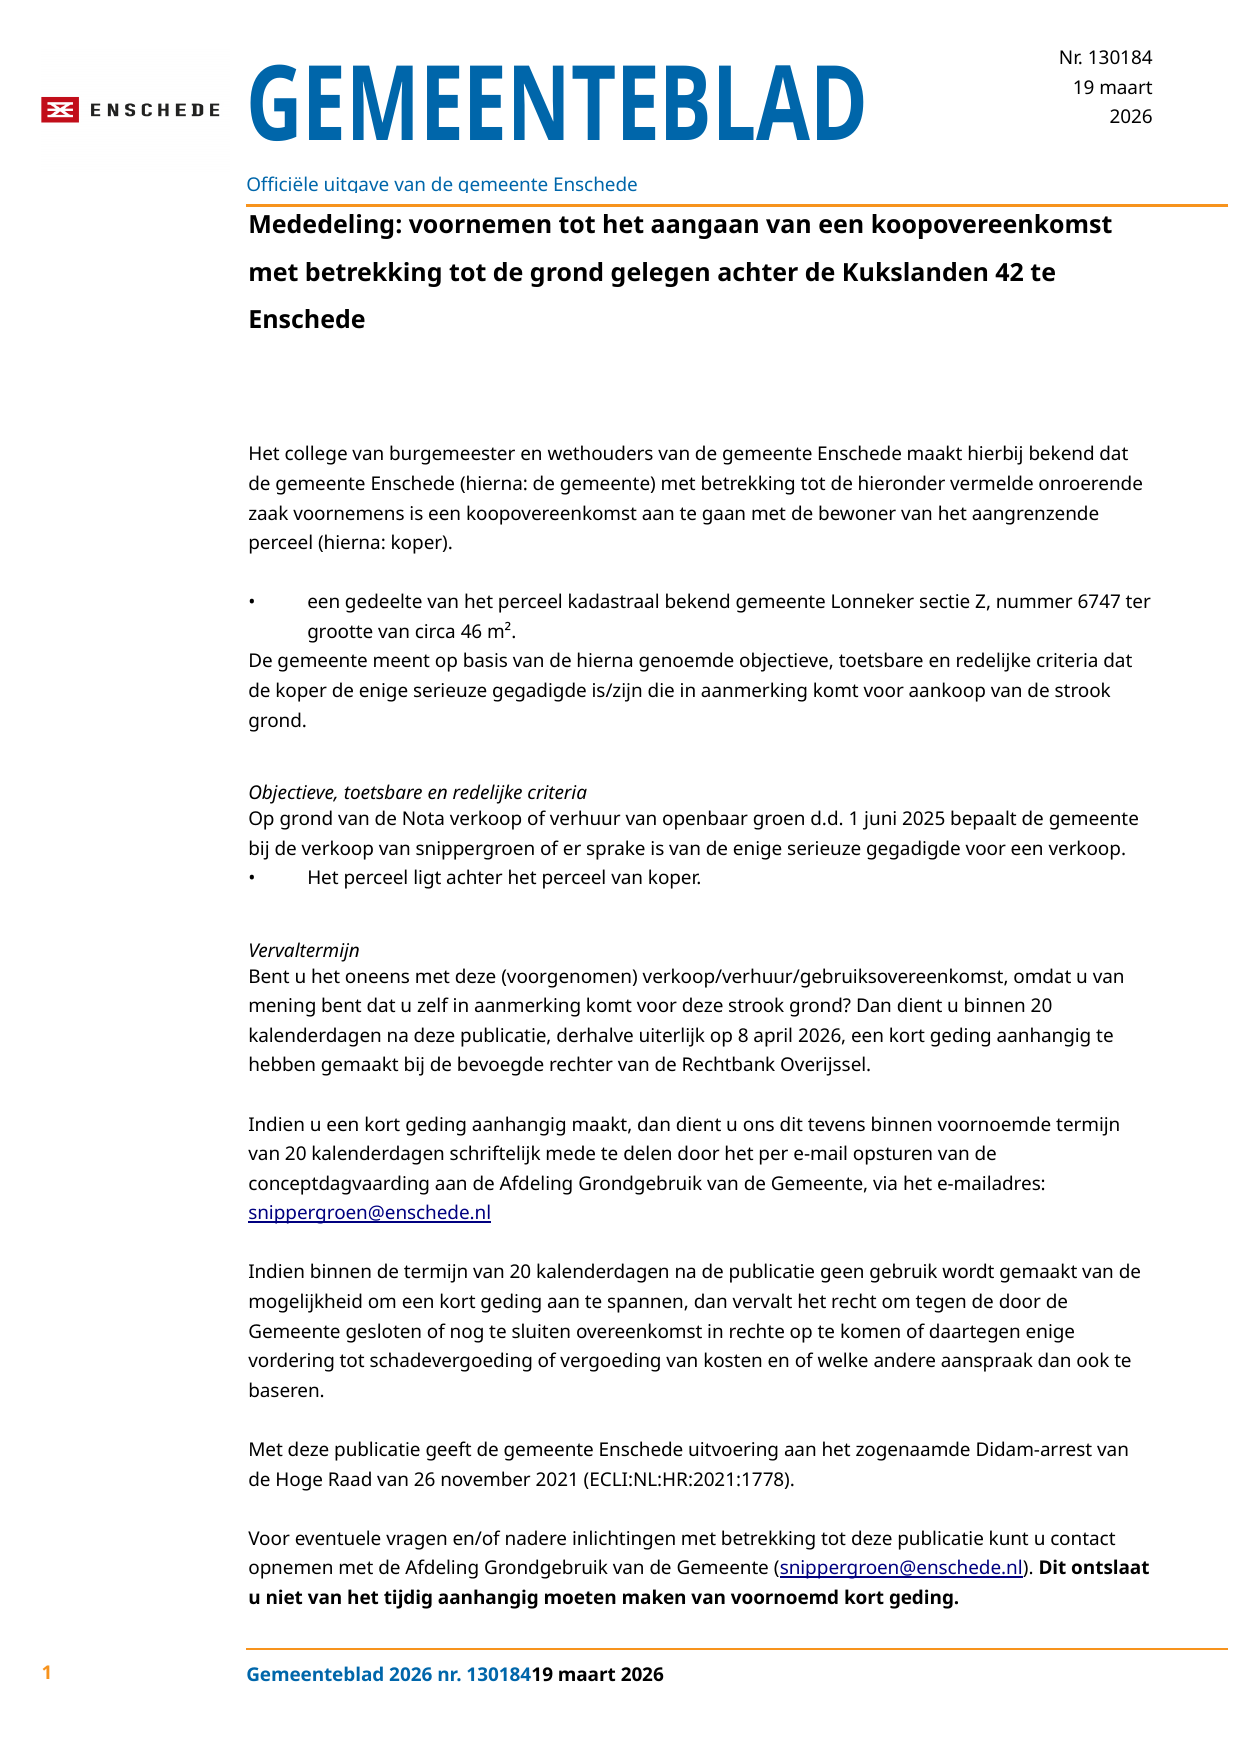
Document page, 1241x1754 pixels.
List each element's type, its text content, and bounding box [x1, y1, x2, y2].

text Op grond van de Nota verkoop of verhuur van openbaar groen d.d. 1 juni 2025 bepaalt de gemeente bij de verkoop van snippergroen of er sprake is van de enige serieuze gegadigde voor een verkoop. [248, 805, 1152, 861]
text Objectieve, toetsbare en redelijke criteria [248, 779, 1152, 805]
text Voor eventuele vragen en/of nadere inlichtingen met betrekking tot deze publicatie kunt u contact opnemen met de Afdeling Grondgebruik van de Gemeente (snippergroen@enschede.nl). Dit ontslaat u niet van het tijdig aanhangig moeten maken van voornoemd kort geding. [248, 1525, 1152, 1610]
text Met deze publicatie geeft de gemeente Enschede uitvoering aan het zogenaamde Didam-arrest van de Hoge Raad van 26 november 2021 (ECLI:NL:HR:2021:1778). [248, 1436, 1152, 1491]
list Het perceel ligt achter het perceel van koper. [248, 864, 1152, 890]
text Indien u een kort geding aanhangig maakt, dan dient u ons dit tevens binnen voornoemde termijn van 20 kalenderdagen schriftelijk mede te delen door het per e-mail opsturen van de conceptdagvaarding aan de Afdeling Grondgebruik van de Gemeente, via het e-mailadres: snippergroen@enschede.nl [248, 1111, 1152, 1225]
text Mededeling: voornemen tot het aangaan van een koopovereenkomst met betrekking tot de grond gelegen achter de Kukslanden 42 te Enschede [248, 207, 1152, 336]
picture [41, 47, 231, 172]
text Indien binnen de termijn van 20 kalenderdagen na de publicatie geen gebruik wordt gemaakt van de mogelijkheid om een kort geding aan te spannen, dan vervalt het recht om tegen de door de Gemeente gesloten of nog te sluiten overeenkomst in rechte op te komen of daartegen enige vordering tot schadevergoeding of vergoeding van kosten en of welke andere aanspraak dan ook te baseren. [248, 1259, 1152, 1403]
text Vervaltermijn [248, 937, 1152, 963]
list een gedeelte van het perceel kadastraal bekend gemeente Lonneker sectie Z, nummer 6747 ter grootte van circa 46 m². [248, 588, 1152, 644]
text Bent u het oneens met deze (voorgenomen) verkoop/verhuur/gebruiksovereenkomst, omdat u van mening bent dat u zelf in aanmerking komt voor deze strook grond? Dan dient u binnen 20 kalenderdagen na deze publicatie, derhalve uiterlijk op 8 april 2026, een kort geding aanhangig te hebben gemaakt bij de bevoegde rechter van de Rechtbank Overijssel. [248, 963, 1152, 1077]
text Het college van burgemeester en wethouders van de gemeente Enschede maakt hierbij bekend dat de gemeente Enschede (hierna: de gemeente) met betrekking tot de hieronder vermelde onroerende zaak voornemens is een koopovereenkomst aan te gaan met de bewoner van het aangrenzende perceel (hierna: koper). [248, 441, 1152, 555]
text De gemeente meent op basis van de hierna genoemde objectieve, toetsbare en redelijke criteria dat de koper de enige serieuze gegadigde is/zijn die in aanmerking komt voor aankoop van de strook grond. [248, 648, 1152, 732]
